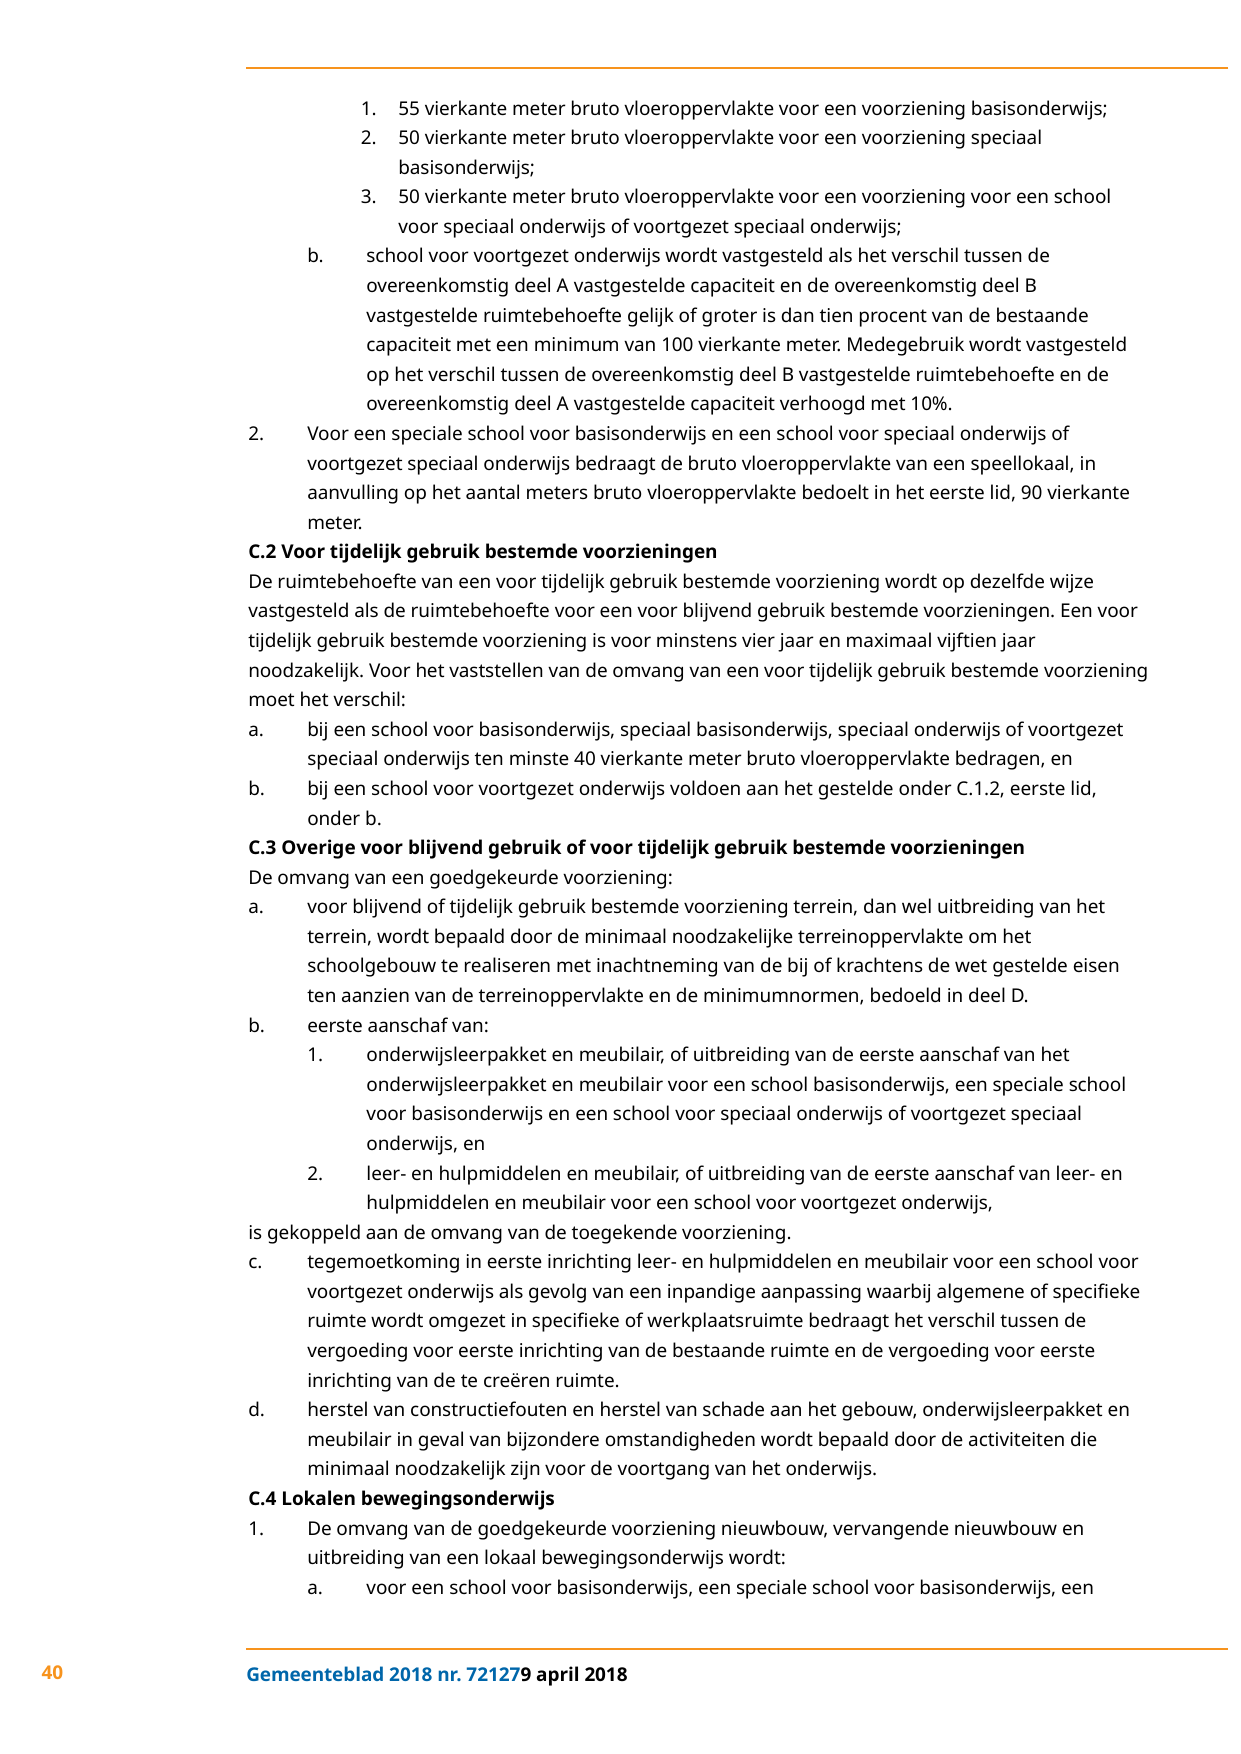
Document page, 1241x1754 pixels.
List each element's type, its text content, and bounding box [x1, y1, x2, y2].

text C.4 Lokalen bewegingsonderwijs [248, 1485, 1152, 1511]
list bij een school voor voortgezet onderwijs voldoen aan het gestelde onder C.1.2, eerste lid, onder b. [248, 775, 1152, 831]
list bij een school voor basisonderwijs, speciaal basisonderwijs, speciaal onderwijs of voortgezet speciaal onderwijs ten minste 40 vierkante meter bruto vloeroppervlakte bedragen, en [248, 716, 1152, 771]
list 50 vierkante meter bruto vloeroppervlakte voor een voorziening voor een school voor speciaal onderwijs of voortgezet speciaal onderwijs; [361, 183, 1152, 239]
text De omvang van een goedgekeurde voorziening: [248, 864, 1152, 890]
list Voor een speciale school voor basisonderwijs en een school voor speciaal onderwijs of voortgezet speciaal onderwijs bedraagt de bruto vloeroppervlakte van een speellokaal, in aanvulling op het aantal meters bruto vloeroppervlakte bedoelt in het eerste lid, 90 vierkante meter. [248, 420, 1152, 535]
list 50 vierkante meter bruto vloeroppervlakte voor een voorziening speciaal basisonderwijs; [361, 124, 1152, 180]
picture [41, 47, 231, 172]
list voor een school voor basisonderwijs, een speciale school voor basisonderwijs, een [307, 1574, 1152, 1600]
list voor blijvend of tijdelijk gebruik bestemde voorziening terrein, dan wel uitbreiding van het terrein, wordt bepaald door de minimaal noodzakelijke terreinoppervlakte om het schoolgebouw te realiseren met inachtneming van de bij of krachtens de wet gestelde eisen ten aanzien van de terreinoppervlakte en de minimumnormen, bedoeld in deel D. [248, 893, 1152, 1008]
text C.3 Overige voor blijvend gebruik of voor tijdelijk gebruik bestemde voorzieningen [248, 834, 1152, 860]
list eerste aanschaf van: [248, 1012, 1152, 1038]
list 55 vierkante meter bruto vloeroppervlakte voor een voorziening basisonderwijs; [361, 95, 1152, 121]
list herstel van constructiefouten en herstel van schade aan het gebouw, onderwijsleerpakket en meubilair in geval van bijzondere omstandigheden wordt bepaald door de activiteiten die minimaal noodzakelijk zijn voor de voortgang van het onderwijs. [248, 1396, 1152, 1481]
list school voor voortgezet onderwijs wordt vastgesteld als het verschil tussen de overeenkomstig deel A vastgestelde capaciteit en de overeenkomstig deel B vastgestelde ruimtebehoefte gelijk of groter is dan tien procent van de bestaande capaciteit met een minimum van 100 vierkante meter. Medegebruik wordt vastgesteld op het verschil tussen de overeenkomstig deel B vastgestelde ruimtebehoefte en de overeenkomstig deel A vastgestelde capaciteit verhoogd met 10%. [307, 243, 1152, 416]
list leer- en hulpmiddelen en meubilair, of uitbreiding van de eerste aanschaf van leer- en hulpmiddelen en meubilair voor een school voor voortgezet onderwijs, [307, 1160, 1152, 1215]
text is gekoppeld aan de omvang van de toegekende voorziening. [248, 1219, 1152, 1245]
list De omvang van de goedgekeurde voorziening nieuwbouw, vervangende nieuwbouw en uitbreiding van een lokaal bewegingsonderwijs wordt: [248, 1515, 1152, 1570]
text De ruimtebehoefte van een voor tijdelijk gebruik bestemde voorziening wordt op dezelfde wijze vastgesteld als de ruimtebehoefte voor een voor blijvend gebruik bestemde voorzieningen. Een voor tijdelijk gebruik bestemde voorziening is voor minstens vier jaar en maximaal vijftien jaar noodzakelijk. Voor het vaststellen van de omvang van een voor tijdelijk gebruik bestemde voorziening moet het verschil: [248, 568, 1152, 712]
text C.2 Voor tijdelijk gebruik bestemde voorzieningen [248, 538, 1152, 564]
list tegemoetkoming in eerste inrichting leer- en hulpmiddelen en meubilair voor een school voor voortgezet onderwijs als gevolg van een inpandige aanpassing waarbij algemene of specifieke ruimte wordt omgezet in specifieke of werkplaatsruimte bedraagt het verschil tussen de vergoeding voor eerste inrichting van de bestaande ruimte en de vergoeding voor eerste inrichting van de te creëren ruimte. [248, 1248, 1152, 1393]
list onderwijsleerpakket en meubilair, of uitbreiding van de eerste aanschaf van het onderwijsleerpakket en meubilair voor een school basisonderwijs, een speciale school voor basisonderwijs en een school voor speciaal onderwijs of voortgezet speciaal onderwijs, en [307, 1041, 1152, 1156]
